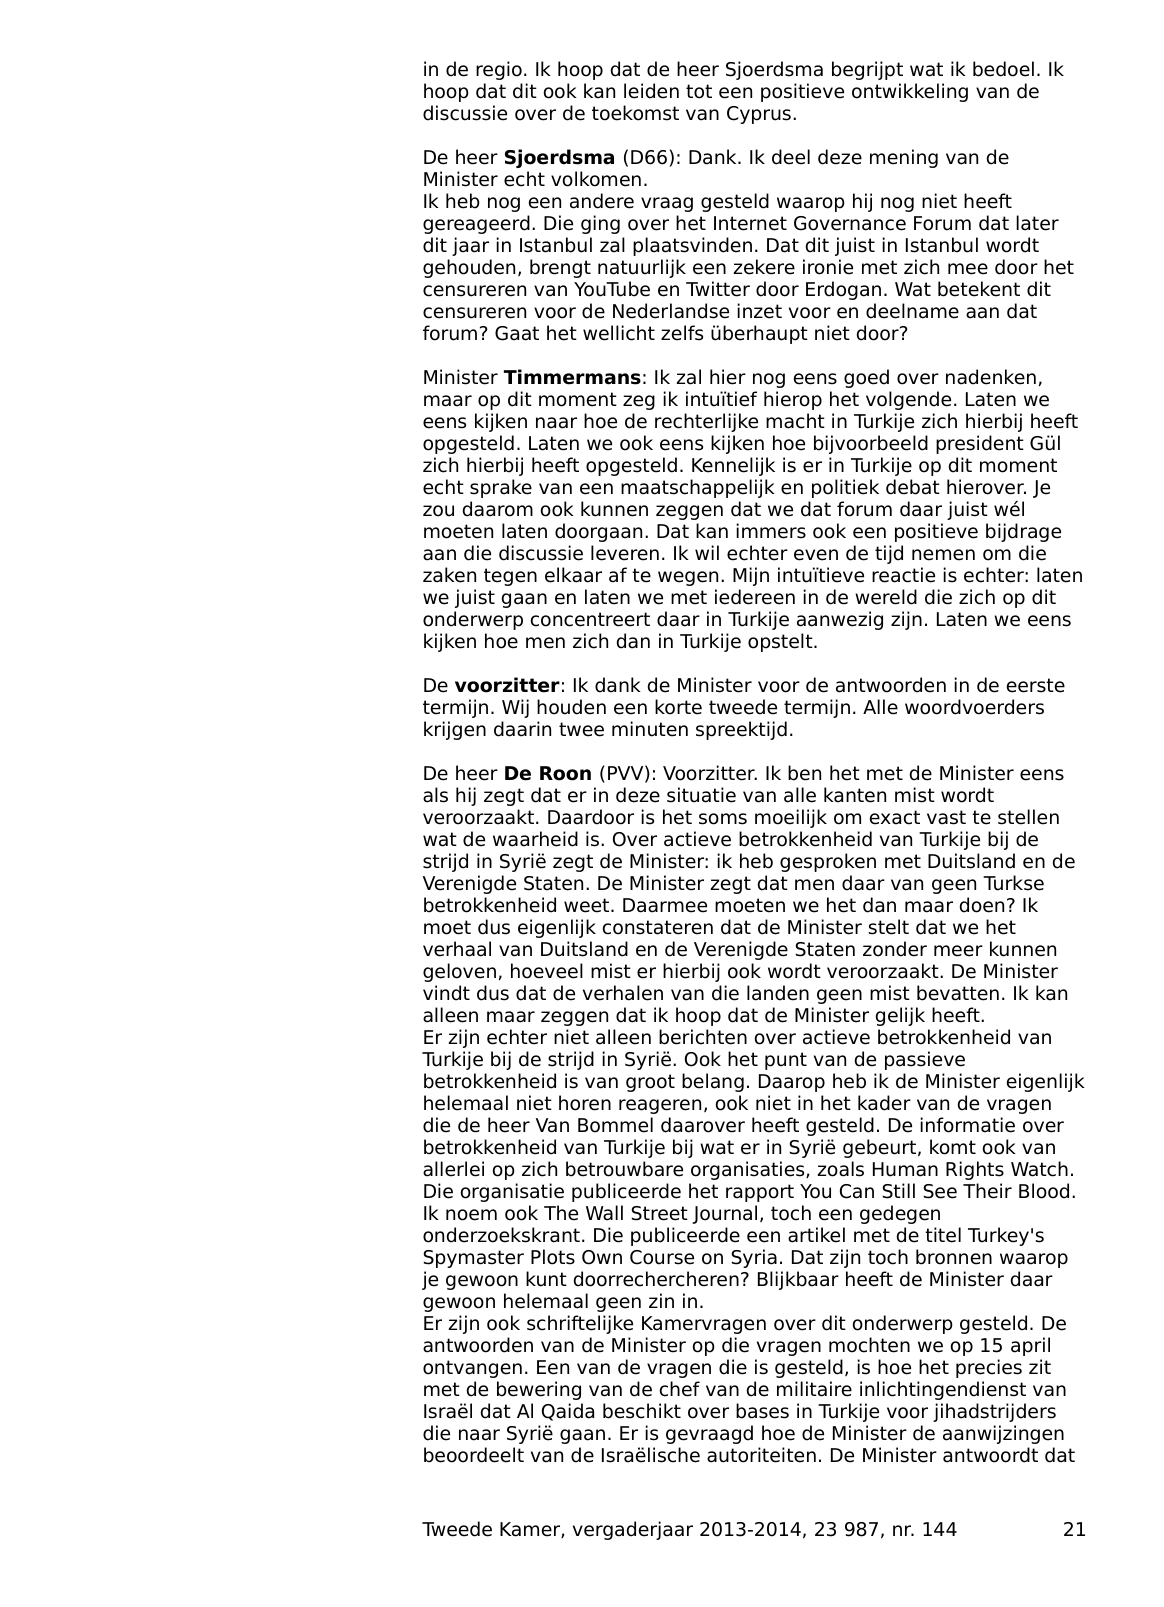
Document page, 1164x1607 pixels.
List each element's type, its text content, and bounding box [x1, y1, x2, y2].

text De heer Sjoerdsma (D66): Dank. Ik deel deze mening van de Minister echt volkomen. [422, 147, 1087, 191]
text Minister Timmermans: Ik zal hier nog eens goed over nadenken, maar op dit moment zeg ik intuïtief hierop het volgende. Laten we eens kijken naar hoe de rechterlijke macht in Turkije zich hierbij heeft opgesteld. Laten we ook eens kijken hoe bijvoorbeeld president Gül zich hierbij heeft opgesteld. Kennelijk is er in Turkije op dit moment echt sprake van een maatschappelijk en politiek debat hierover. Je zou daarom ook kunnen zeggen dat we dat forum daar juist wél moeten laten doorgaan. Dat kan immers ook een positieve bijdrage aan die discussie leveren. Ik wil echter even de tijd nemen om die zaken tegen elkaar af te wegen. Mijn intuïtieve reactie is echter: laten we juist gaan en laten we met iedereen in de wereld die zich op dit onderwerp concentreert daar in Turkije aanwezig zijn. Laten we eens kijken hoe men zich dan in Turkije opstelt. [422, 367, 1087, 653]
text Er zijn ook schriftelijke Kamervragen over dit onderwerp gesteld. De antwoorden van de Minister op die vragen mochten we op 15 april ontvangen. Een van de vragen die is gesteld, is hoe het precies zit met de bewering van de chef van de militaire inlichtingendienst van Israël dat Al Qaida beschikt over bases in Turkije voor jihadstrijders die naar Syrië gaan. Er is gevraagd hoe de Minister de aanwijzingen beoordeelt van de Israëlische autoriteiten. De Minister antwoordt dat [422, 1313, 1087, 1467]
text in de regio. Ik hoop dat de heer Sjoerdsma begrijpt wat ik bedoel. Ik hoop dat dit ook kan leiden tot een positieve ontwikkeling van de discussie over de toekomst van Cyprus. [422, 59, 1087, 125]
text Ik heb nog een andere vraag gesteld waarop hij nog niet heeft gereageerd. Die ging over het Internet Governance Forum dat later dit jaar in Istanbul zal plaatsvinden. Dat dit juist in Istanbul wordt gehouden, brengt natuurlijk een zekere ironie met zich mee door het censureren van YouTube en Twitter door Erdogan. Wat betekent dit censureren voor de Nederlandse inzet voor en deelname aan dat forum? Gaat het wellicht zelfs überhaupt niet door? [422, 191, 1087, 345]
text Er zijn echter niet alleen berichten over actieve betrokkenheid van Turkije bij de strijd in Syrië. Ook het punt van de passieve betrokkenheid is van groot belang. Daarop heb ik de Minister eigenlijk helemaal niet horen reageren, ook niet in het kader van de vragen die de heer Van Bommel daarover heeft gesteld. De informatie over betrokkenheid van Turkije bij wat er in Syrië gebeurt, komt ook van allerlei op zich betrouwbare organisaties, zoals Human Rights Watch. Die organisatie publiceerde het rapport You Can Still See Their Blood. Ik noem ook The Wall Street Journal, toch een gedegen onderzoekskrant. Die publiceerde een artikel met de titel Turkey's Spymaster Plots Own Course on Syria. Dat zijn toch bronnen waarop je gewoon kunt doorrechercheren? Blijkbaar heeft de Minister daar gewoon helemaal geen zin in. [422, 1027, 1087, 1313]
text De voorzitter: Ik dank de Minister voor de antwoorden in de eerste termijn. Wij houden een korte tweede termijn. Alle woordvoerders krijgen daarin twee minuten spreektijd. [422, 675, 1087, 741]
text De heer De Roon (PVV): Voorzitter. Ik ben het met de Minister eens als hij zegt dat er in deze situatie van alle kanten mist wordt veroorzaakt. Daardoor is het soms moeilijk om exact vast te stellen wat de waarheid is. Over actieve betrokkenheid van Turkije bij de strijd in Syrië zegt de Minister: ik heb gesproken met Duitsland en de Verenigde Staten. De Minister zegt dat men daar van geen Turkse betrokkenheid weet. Daarmee moeten we het dan maar doen? Ik moet dus eigenlijk constateren dat de Minister stelt dat we het verhaal van Duitsland en de Verenigde Staten zonder meer kunnen geloven, hoeveel mist er hierbij ook wordt veroorzaakt. De Minister vindt dus dat de verhalen van die landen geen mist bevatten. Ik kan alleen maar zeggen dat ik hoop dat de Minister gelijk heeft. [422, 763, 1087, 1027]
